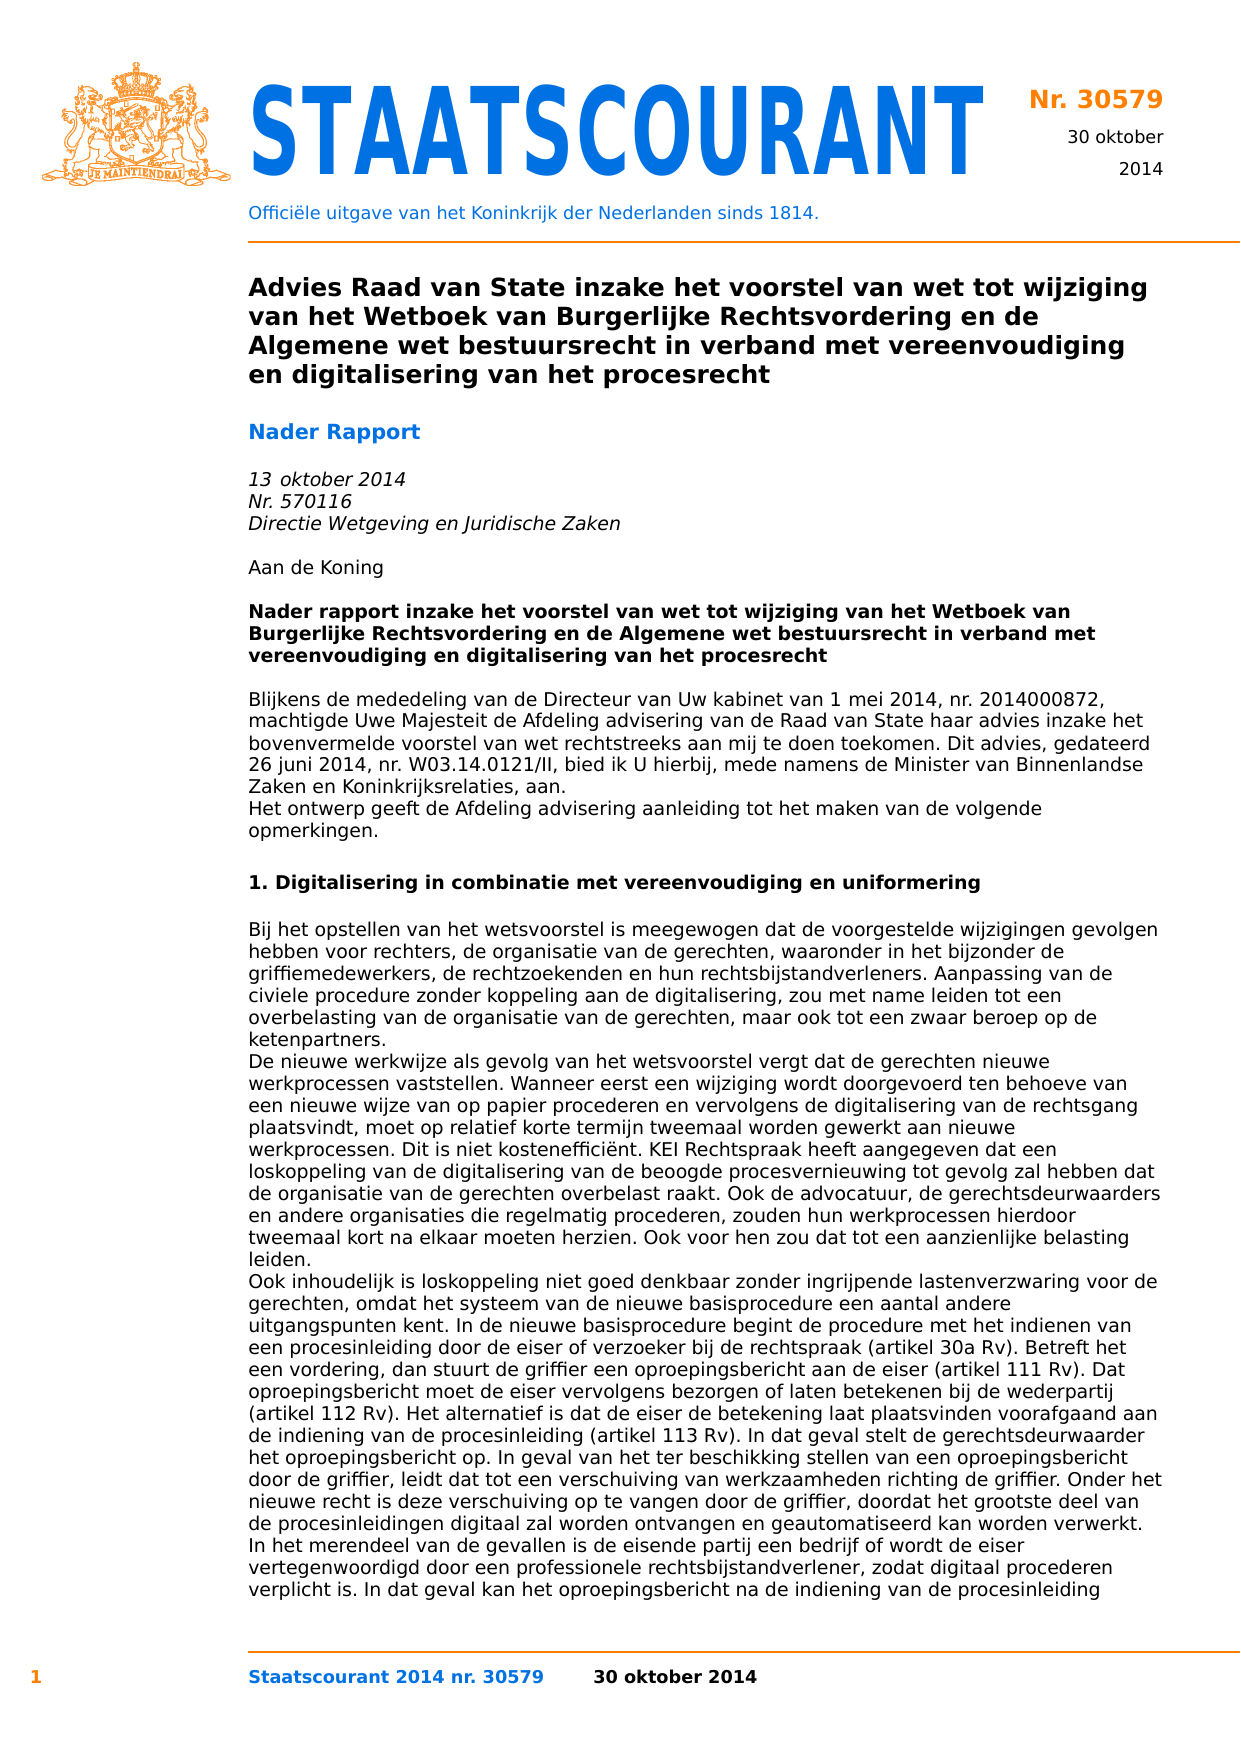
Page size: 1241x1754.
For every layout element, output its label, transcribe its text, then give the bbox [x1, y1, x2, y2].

text 13 oktober 2014 [248, 469, 1163, 491]
subtitle Nader Rapport [248, 420, 1163, 444]
picture [41, 62, 231, 186]
text De nieuwe werkwijze als gevolg van het wetsvoorstel vergt dat de gerechten nieuwe werkprocessen vaststellen. Wanneer eerst een wijziging wordt doorgevoerd ten behoeve van een nieuwe wijze van op papier procederen en vervolgens de digitalisering van de rechtsgang plaatsvindt, moet op relatief korte termijn tweemaal worden gewerkt aan nieuwe werkprocessen. Dit is niet kostenefficiënt. KEI Rechtspraak heeft aangegeven dat een loskoppeling van de digitalisering van de beoogde procesvernieuwing tot gevolg zal hebben dat de organisatie van de gerechten overbelast raakt. Ook de advocatuur, de gerechtsdeurwaarders en andere organisaties die regelmatig procederen, zouden hun werkprocessen hierdoor tweemaal kort na elkaar moeten herzien. Ook voor hen zou dat tot een aanzienlijke belasting leiden. [248, 1051, 1163, 1271]
table_header STAATSCOURANT [248, 62, 998, 203]
text Directie Wetgeving en Juridische Zaken [248, 513, 1163, 535]
subtitle Advies Raad van State inzake het voorstel van wet tot wijziging van het Wetboek van Burgerlijke Rechtsvordering en de Algemene wet bestuursrecht in verband met vereenvoudiging en digitalisering van het procesrecht [248, 273, 1163, 390]
text Aan de Koning [248, 557, 1163, 579]
table_header [25, 62, 248, 241]
subtitle 1. Digitalisering in combinatie met vereenvoudiging en uniformering [248, 872, 1163, 894]
table_cell 2014 [998, 153, 1240, 203]
table_cell 30 oktober [998, 121, 1240, 153]
text Blijkens de mededeling van de Directeur van Uw kabinet van 1 mei 2014, nr. 2014000872, machtigde Uwe Majesteit de Afdeling advisering van de Raad van State haar advies inzake het bovenvermelde voorstel van wet rechtstreeks aan mij te doen toekomen. Dit advies, gedateerd 26 juni 2014, nr. W03.14.0121/II, bied ik U hierbij, mede namens de Minister van Binnenlandse Zaken en Koninkrijksrelaties, aan. [248, 688, 1163, 798]
table_cell Officiële uitgave van het Koninkrijk der Nederlanden sinds 1814. [248, 203, 1240, 241]
text Nr. 570116 [248, 491, 1163, 513]
text Nader rapport inzake het voorstel van wet tot wijziging van het Wetboek van Burgerlijke Rechtsvordering en de Algemene wet bestuursrecht in verband met vereenvoudiging en digitalisering van het procesrecht [248, 601, 1163, 667]
text Het ontwerp geeft de Afdeling advisering aanleiding tot het maken van de volgende opmerkingen. [248, 798, 1163, 842]
table_header Nr. 30579 [998, 62, 1240, 121]
text Ook inhoudelijk is loskoppeling niet goed denkbaar zonder ingrijpende lastenverzwaring voor de gerechten, omdat het systeem van de nieuwe basisprocedure een aantal andere uitgangspunten kent. In de nieuwe basisprocedure begint de procedure met het indienen van een procesinleiding door de eiser of verzoeker bij de rechtspraak (artikel 30a Rv). Betreft het een vordering, dan stuurt de griffier een oproepingsbericht aan de eiser (artikel 111 Rv). Dat oproepingsbericht moet de eiser vervolgens bezorgen of laten betekenen bij de wederpartij (artikel 112 Rv). Het alternatief is dat de eiser de betekening laat plaatsvinden voorafgaand aan de indiening van de procesinleiding (artikel 113 Rv). In dat geval stelt de gerechtsdeurwaarder het oproepingsbericht op. In geval van het ter beschikking stellen van een oproepingsbericht door de griffier, leidt dat tot een verschuiving van werkzaamheden richting de griffier. Onder het nieuwe recht is deze verschuiving op te vangen door de griffier, doordat het grootste deel van de procesinleidingen digitaal zal worden ontvangen en geautomatiseerd kan worden verwerkt. In het merendeel van de gevallen is de eisende partij een bedrijf of wordt de eiser vertegenwoordigd door een professionele rechtsbijstandverlener, zodat digitaal procederen verplicht is. In dat geval kan het oproepingsbericht na de indiening van de procesinleiding [248, 1271, 1163, 1601]
text Bij het opstellen van het wetsvoorstel is meegewogen dat de voorgestelde wijzigingen gevolgen hebben voor rechters, de organisatie van de gerechten, waaronder in het bijzonder de griffiemedewerkers, de rechtzoekenden en hun rechtsbijstandverleners. Aanpassing van de civiele procedure zonder koppeling aan de digitalisering, zou met name leiden tot een overbelasting van de organisatie van de gerechten, maar ook tot een zwaar beroep op de ketenpartners. [248, 919, 1163, 1051]
